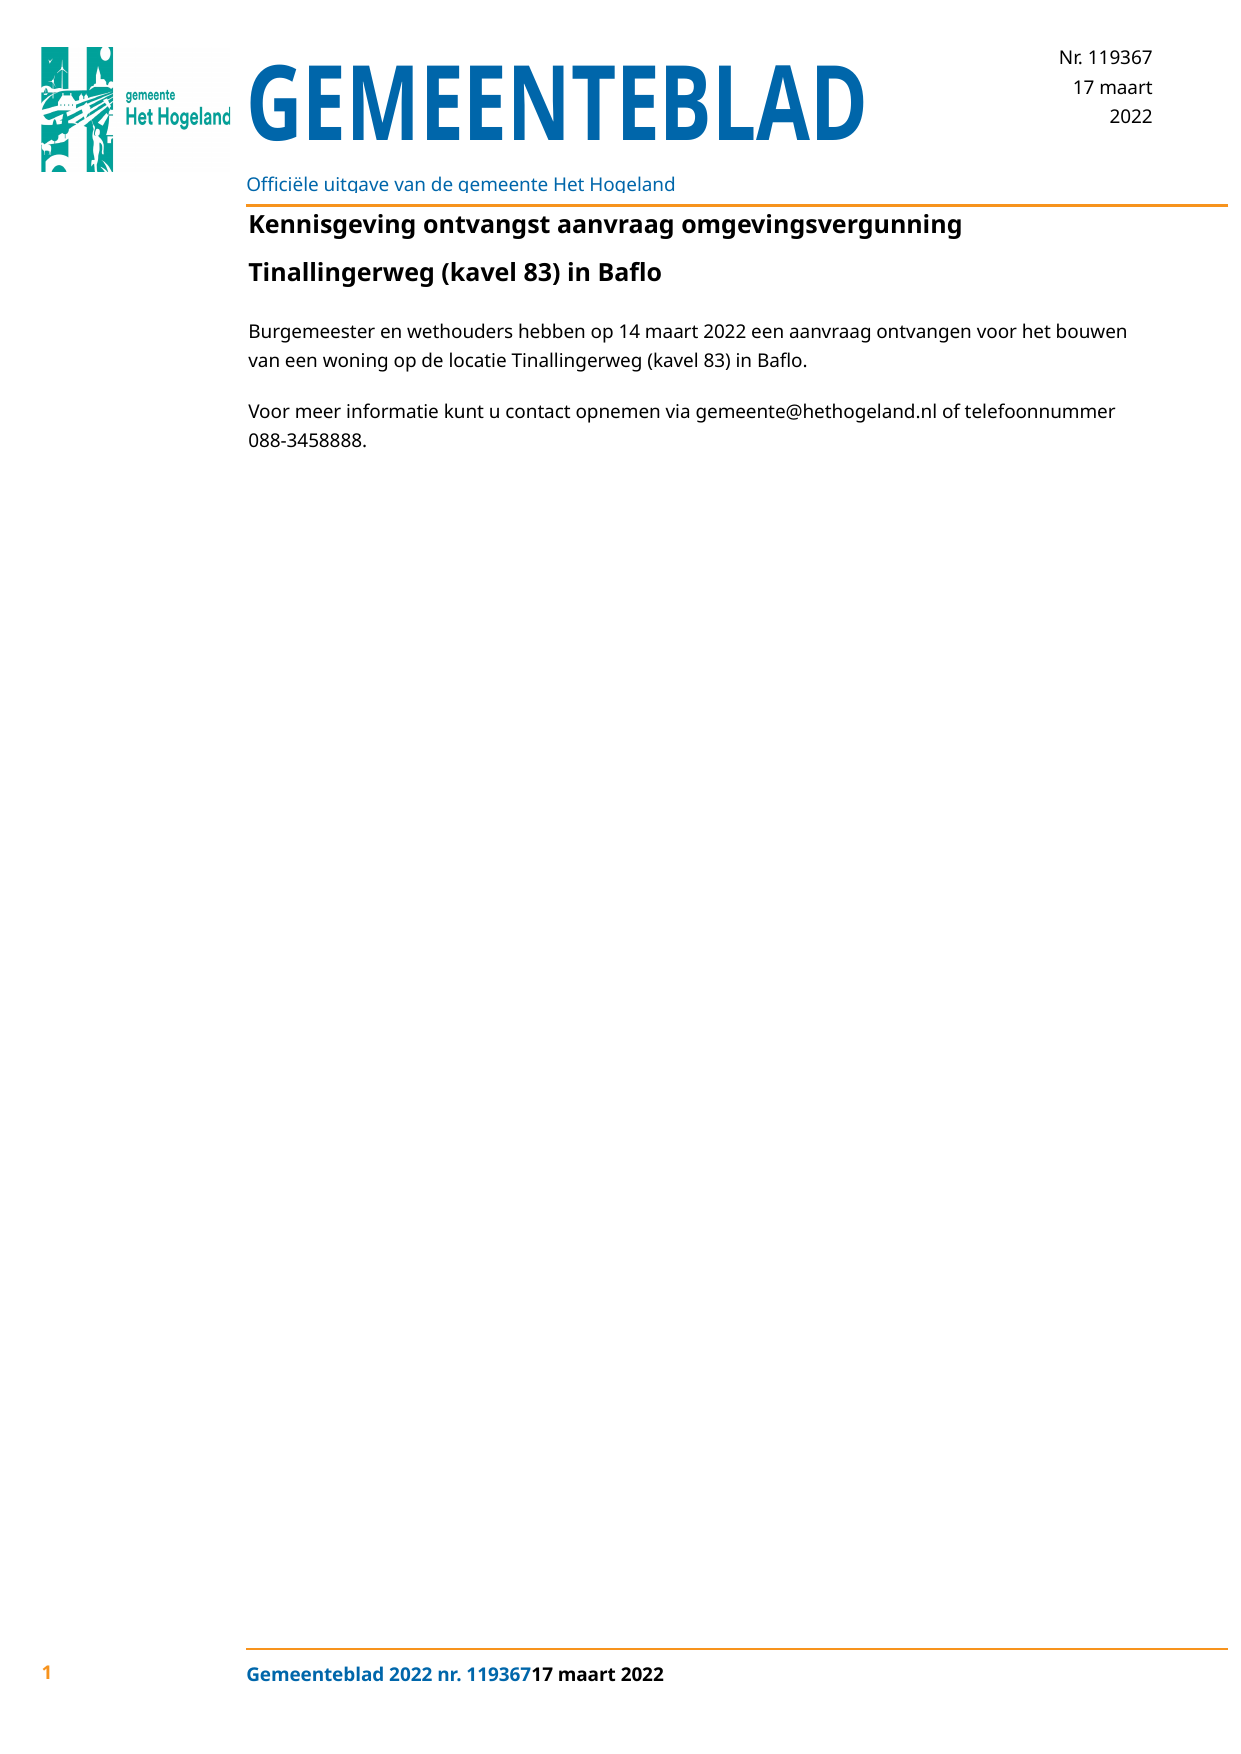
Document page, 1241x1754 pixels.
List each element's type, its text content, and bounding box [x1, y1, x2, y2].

text Voor meer informatie kunt u contact opnemen via gemeente@hethogeland.nl of telefoonnummer 088-3458888. [248, 398, 1152, 453]
picture [41, 47, 231, 172]
text Burgemeester en wethouders hebben op 14 maart 2022 een aanvraag ontvangen voor het bouwen van een woning op de locatie Tinallingerweg (kavel 83) in Baflo. [248, 318, 1152, 373]
text Kennisgeving ontvangst aanvraag omgevingsvergunning Tinallingerweg (kavel 83) in Baflo [248, 207, 1152, 288]
